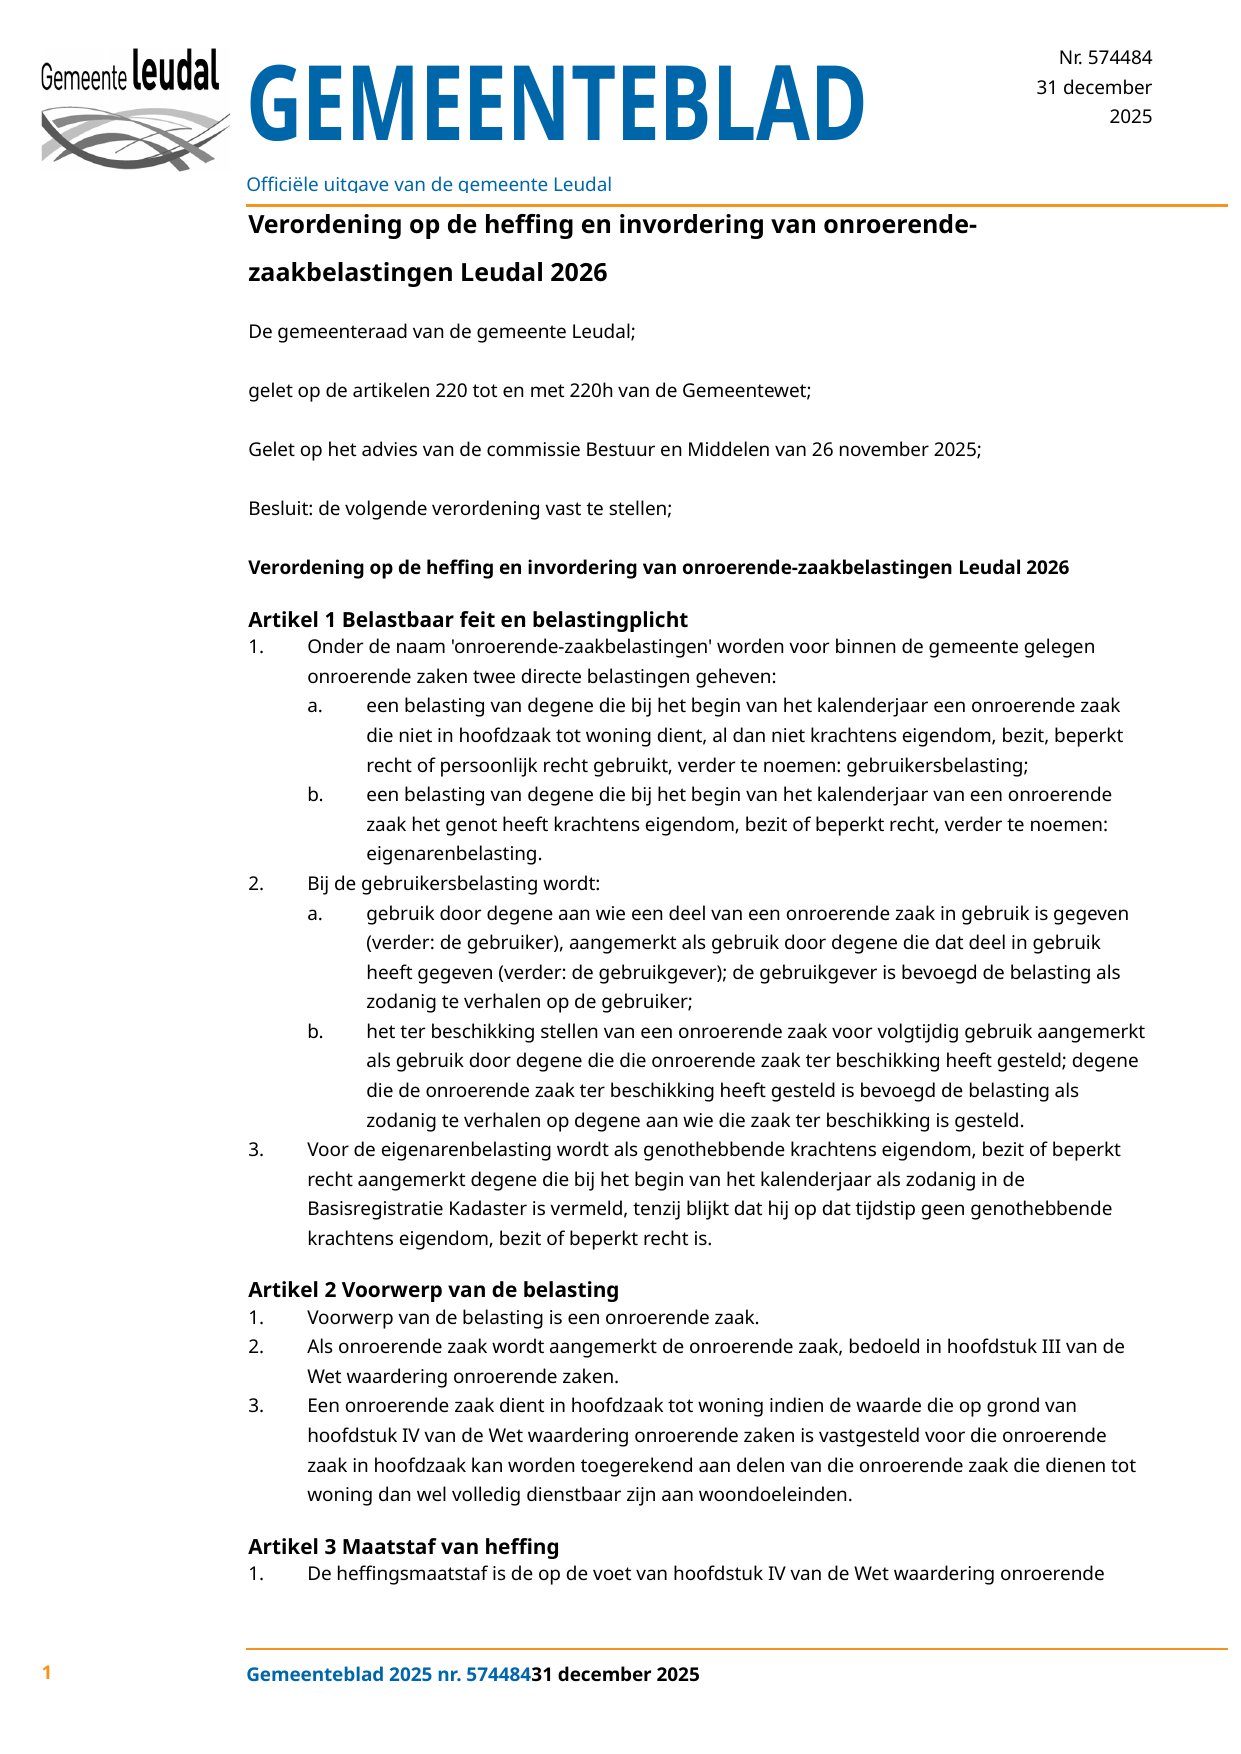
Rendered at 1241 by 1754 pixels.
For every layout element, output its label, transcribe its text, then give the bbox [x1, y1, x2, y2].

list Als onroerende zaak wordt aangemerkt de onroerende zaak, bedoeld in hoofdstuk III van de Wet waardering onroerende zaken. [248, 1333, 1152, 1389]
text Besluit: de volgende verordening vast te stellen; [248, 495, 1152, 521]
text Gelet op het advies van de commissie Bestuur en Middelen van 26 november 2025; [248, 436, 1152, 462]
text Verordening op de heffing en invordering van onroerende-zaakbelastingen Leudal 2026 [248, 554, 1152, 580]
text Artikel 1 Belastbaar feit en belastingplicht [248, 605, 1152, 633]
text Artikel 3 Maatstaf van heffing [248, 1532, 1152, 1560]
text Artikel 2 Voorwerp van de belasting [248, 1276, 1152, 1304]
list Voorwerp van de belasting is een onroerende zaak. [248, 1304, 1152, 1330]
list gebruik door degene aan wie een deel van een onroerende zaak in gebruik is gegeven (verder: de gebruiker), aangemerkt als gebruik door degene die dat deel in gebruik heeft gegeven (verder: de gebruikgever); de gebruikgever is bevoegd de belasting als zodanig te verhalen op de gebruiker; [307, 900, 1152, 1014]
list een belasting van degene die bij het begin van het kalenderjaar van een onroerende zaak het genot heeft krachtens eigendom, bezit of beperkt recht, verder te noemen: eigenarenbelasting. [307, 781, 1152, 866]
list Voor de eigenarenbelasting wordt als genothebbende krachtens eigendom, bezit of beperkt recht aangemerkt degene die bij het begin van het kalenderjaar als zodanig in de Basisregistratie Kadaster is vermeld, tenzij blijkt dat hij op dat tijdstip geen genothebbende krachtens eigendom, bezit of beperkt recht is. [248, 1136, 1152, 1251]
text De gemeenteraad van de gemeente Leudal; [248, 318, 1152, 344]
list een belasting van degene die bij het begin van het kalenderjaar een onroerende zaak die niet in hoofdzaak tot woning dient, al dan niet krachtens eigendom, bezit, beperkt recht of persoonlijk recht gebruikt, verder te noemen: gebruikersbelasting; [307, 693, 1152, 777]
text Verordening op de heffing en invordering van onroerende-zaakbelastingen Leudal 2026 [248, 207, 1152, 288]
list De heffingsmaatstaf is de op de voet van hoofdstuk IV van de Wet waardering onroerende [248, 1560, 1152, 1586]
list het ter beschikking stellen van een onroerende zaak voor volgtijdig gebruik aangemerkt als gebruik door degene die die onroerende zaak ter beschikking heeft gesteld; degene die de onroerende zaak ter beschikking heeft gesteld is bevoegd de belasting als zodanig te verhalen op degene aan wie die zaak ter beschikking is gesteld. [307, 1018, 1152, 1132]
picture [41, 47, 231, 172]
list Bij de gebruikersbelasting wordt: [248, 870, 1152, 896]
list Onder de naam 'onroerende-zaakbelastingen' worden voor binnen de gemeente gelegen onroerende zaken twee directe belastingen geheven: [248, 633, 1152, 689]
text gelet op de artikelen 220 tot en met 220h van de Gemeentewet; [248, 377, 1152, 403]
list Een onroerende zaak dient in hoofdzaak tot woning indien de waarde die op grond van hoofdstuk IV van de Wet waardering onroerende zaken is vastgesteld voor die onroerende zaak in hoofdzaak kan worden toegerekend aan delen van die onroerende zaak die dienen tot woning dan wel volledig dienstbaar zijn aan woondoeleinden. [248, 1393, 1152, 1507]
